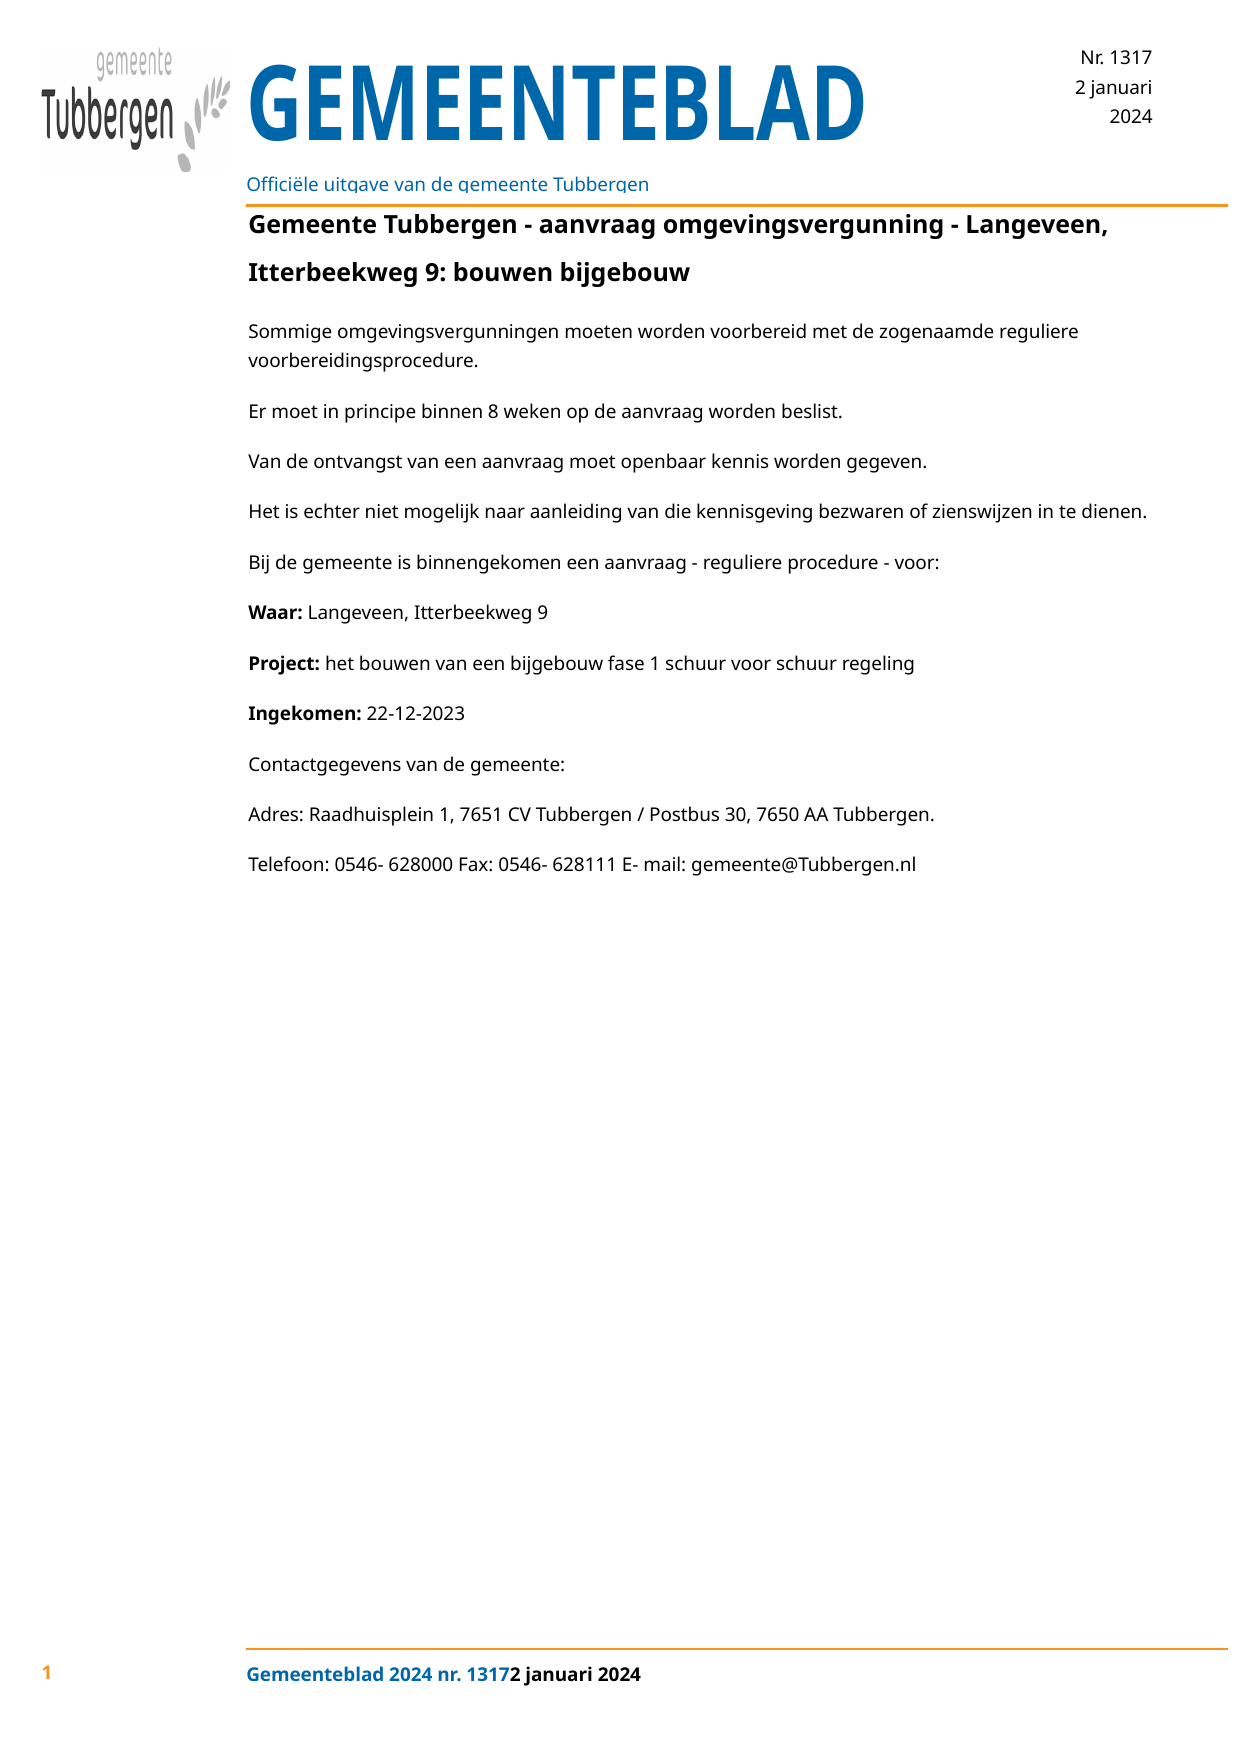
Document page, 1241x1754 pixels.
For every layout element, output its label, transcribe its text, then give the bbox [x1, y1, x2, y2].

text Contactgegevens van de gemeente: [248, 751, 1152, 777]
text Gemeente Tubbergen - aanvraag omgevingsvergunning - Langeveen, Itterbeekweg 9: bouwen bijgebouw [248, 207, 1152, 288]
text Telefoon: 0546- 628000 Fax: 0546- 628111 E- mail: gemeente@Tubbergen.nl [248, 852, 1152, 877]
text Van de ontvangst van een aanvraag moet openbaar kennis worden gegeven. [248, 448, 1152, 474]
text Sommige omgevingsvergunningen moeten worden voorbereid met de zogenaamde reguliere voorbereidingsprocedure. [248, 318, 1152, 373]
text Project: het bouwen van een bijgebouw fase 1 schuur voor schuur regeling [248, 650, 1152, 676]
text Waar: Langeveen, Itterbeekweg 9 [248, 599, 1152, 625]
text Adres: Raadhuisplein 1, 7651 CV Tubbergen / Postbus 30, 7650 AA Tubbergen. [248, 801, 1152, 827]
text Het is echter niet mogelijk naar aanleiding van die kennisgeving bezwaren of zienswijzen in te dienen. [248, 499, 1152, 524]
text Er moet in principe binnen 8 weken op de aanvraag worden beslist. [248, 398, 1152, 424]
text Ingekomen: 22-12-2023 [248, 700, 1152, 726]
text Bij de gemeente is binnengekomen een aanvraag - reguliere procedure - voor: [248, 549, 1152, 575]
picture [41, 47, 231, 172]
